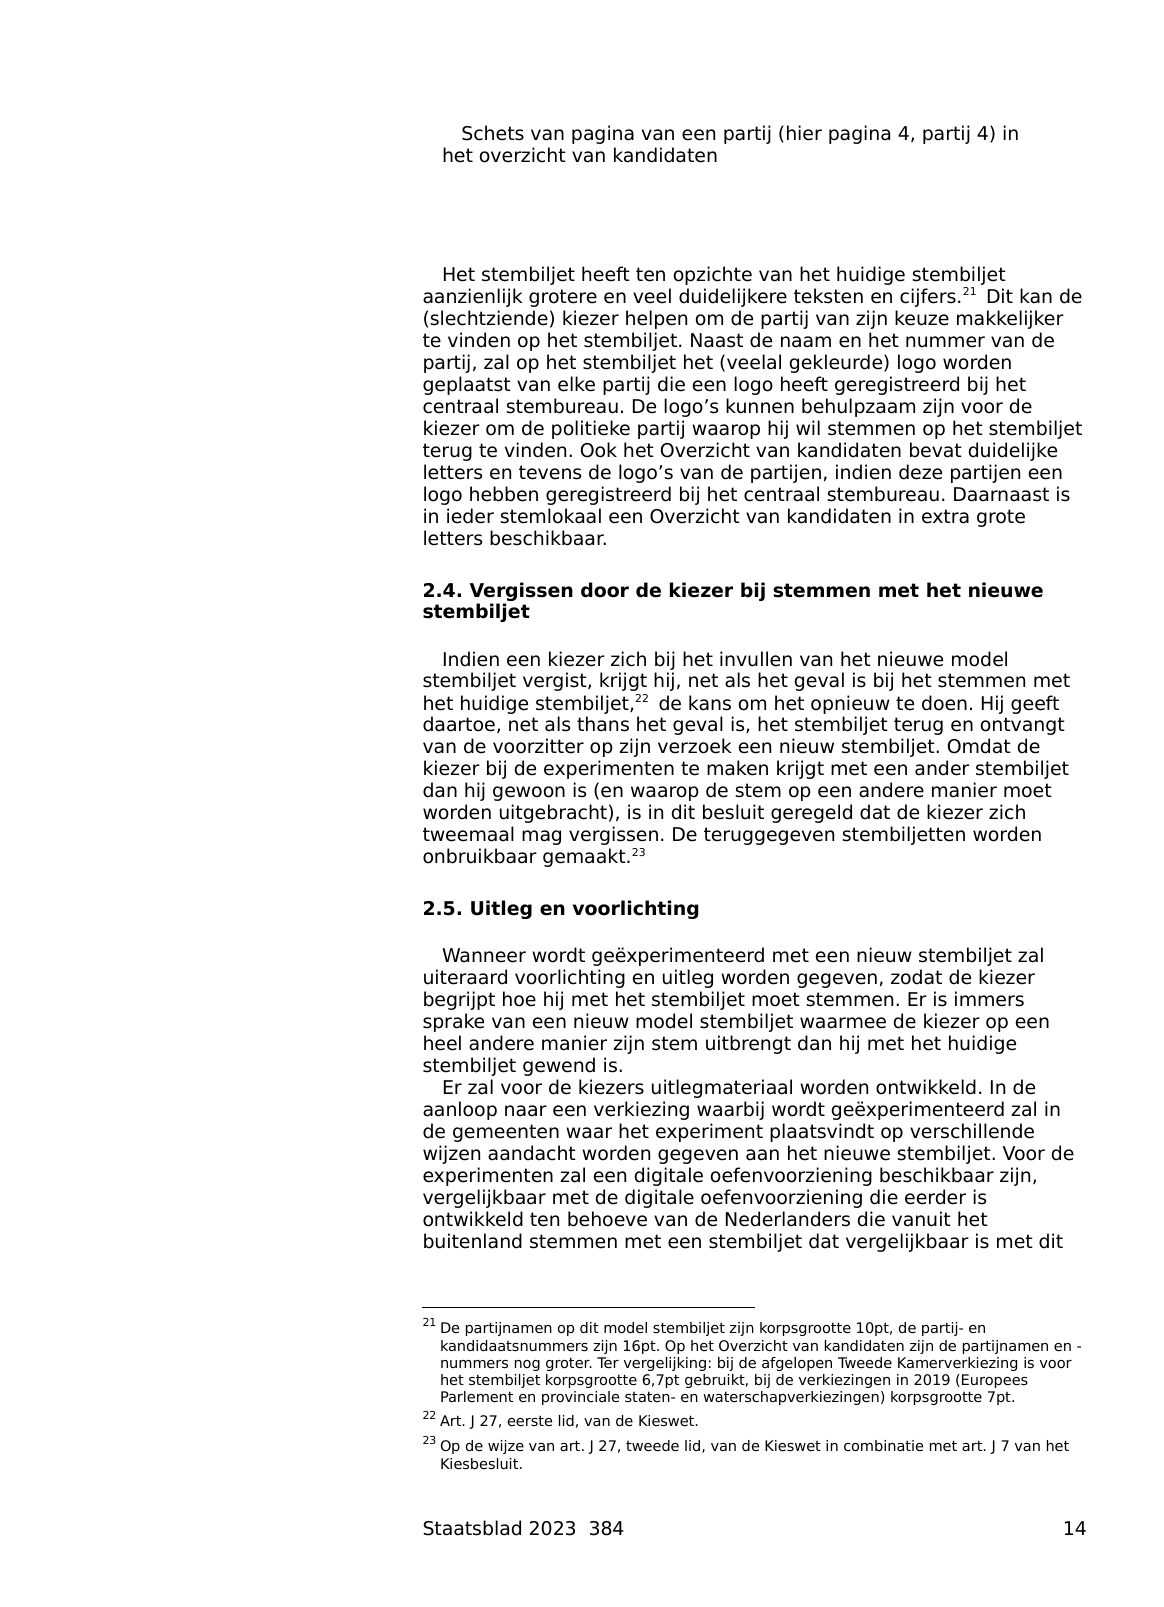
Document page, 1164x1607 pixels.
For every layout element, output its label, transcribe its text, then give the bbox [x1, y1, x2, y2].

text Schets van pagina van een partij (hier pagina 4, partij 4) in het overzicht van kandidaten [442, 123, 1038, 167]
text Het stembiljet heeft ten opzichte van het huidige stembiljet aanzienlijk grotere en veel duidelijkere teksten en cijfers. Dit kan de (slechtziende) kiezer helpen om de partij van zijn keuze makkelijker te vinden op het stembiljet. Naast de naam en het nummer van de partij, zal op het stembiljet het (veelal gekleurde) logo worden geplaatst van elke partij die een logo heeft geregistreerd bij het centraal stembureau. De logo’s kunnen behulpzaam zijn voor de kiezer om de politieke partij waarop hij wil stemmen op het stembiljet terug te vinden. Ook het Overzicht van kandidaten bevat duidelijke letters en tevens de logo’s van de partijen, indien deze partijen een logo hebben geregistreerd bij het centraal stembureau. Daarnaast is in ieder stemlokaal een Overzicht van kandidaten in extra grote letters beschikbaar. [422, 264, 1087, 549]
text Art. J 27, eerste lid, van de Kieswet. [422, 1409, 1087, 1431]
text Er zal voor de kiezers uitlegmateriaal worden ontwikkeld. In de aanloop naar een verkiezing waarbij wordt geëxperimenteerd zal in de gemeenten waar het experiment plaatsvindt op verschillende wijzen aandacht worden gegeven aan het nieuwe stembiljet. Voor de experimenten zal een digitale oefenvoorziening beschikbaar zijn, vergelijkbaar met de digitale oefenvoorziening die eerder is ontwikkeld ten behoeve van de Nederlanders die vanuit het buitenland stemmen met een stembiljet dat vergelijkbaar is met dit [422, 1077, 1087, 1253]
text Wanneer wordt geëxperimenteerd met een nieuw stembiljet zal uiteraard voorlichting en uitleg worden gegeven, zodat de kiezer begrijpt hoe hij met het stembiljet moet stemmen. Er is immers sprake van een nieuw model stembiljet waarmee de kiezer op een heel andere manier zijn stem uitbrengt dan hij met het huidige stembiljet gewend is. [422, 945, 1087, 1077]
text Op de wijze van art. J 27, tweede lid, van de Kieswet in combinatie met art. J 7 van het Kiesbesluit. [422, 1434, 1087, 1473]
subtitle 2.4. Vergissen door de kiezer bij stemmen met het nieuwe stembiljet [422, 579, 1087, 623]
text De partijnamen op dit model stembiljet zijn korpsgrootte 10pt, de partij- en kandidaatsnummers zijn 16pt. Op het Overzicht van kandidaten zijn de partijnamen en -nummers nog groter. Ter vergelijking: bij de afgelopen Tweede Kamerverkiezing is voor het stembiljet korpsgrootte 6,7pt gebruikt, bij de verkiezingen in 2019 (Europees Parlement en provinciale staten- en waterschapverkiezingen) korpsgrootte 7pt. [422, 1316, 1087, 1406]
subtitle 2.5. Uitleg en voorlichting [422, 898, 1087, 920]
text Indien een kiezer zich bij het invullen van het nieuwe model stembiljet vergist, krijgt hij, net als het geval is bij het stemmen met het huidige stembiljet, de kans om het opnieuw te doen. Hij geeft daartoe, net als thans het geval is, het stembiljet terug en ontvangt van de voorzitter op zijn verzoek een nieuw stembiljet. Omdat de kiezer bij de experimenten te maken krijgt met een ander stembiljet dan hij gewoon is (en waarop de stem op een andere manier moet worden uitgebracht), is in dit besluit geregeld dat de kiezer zich tweemaal mag vergissen. De teruggegeven stembiljetten worden onbruikbaar gemaakt. [422, 648, 1087, 868]
